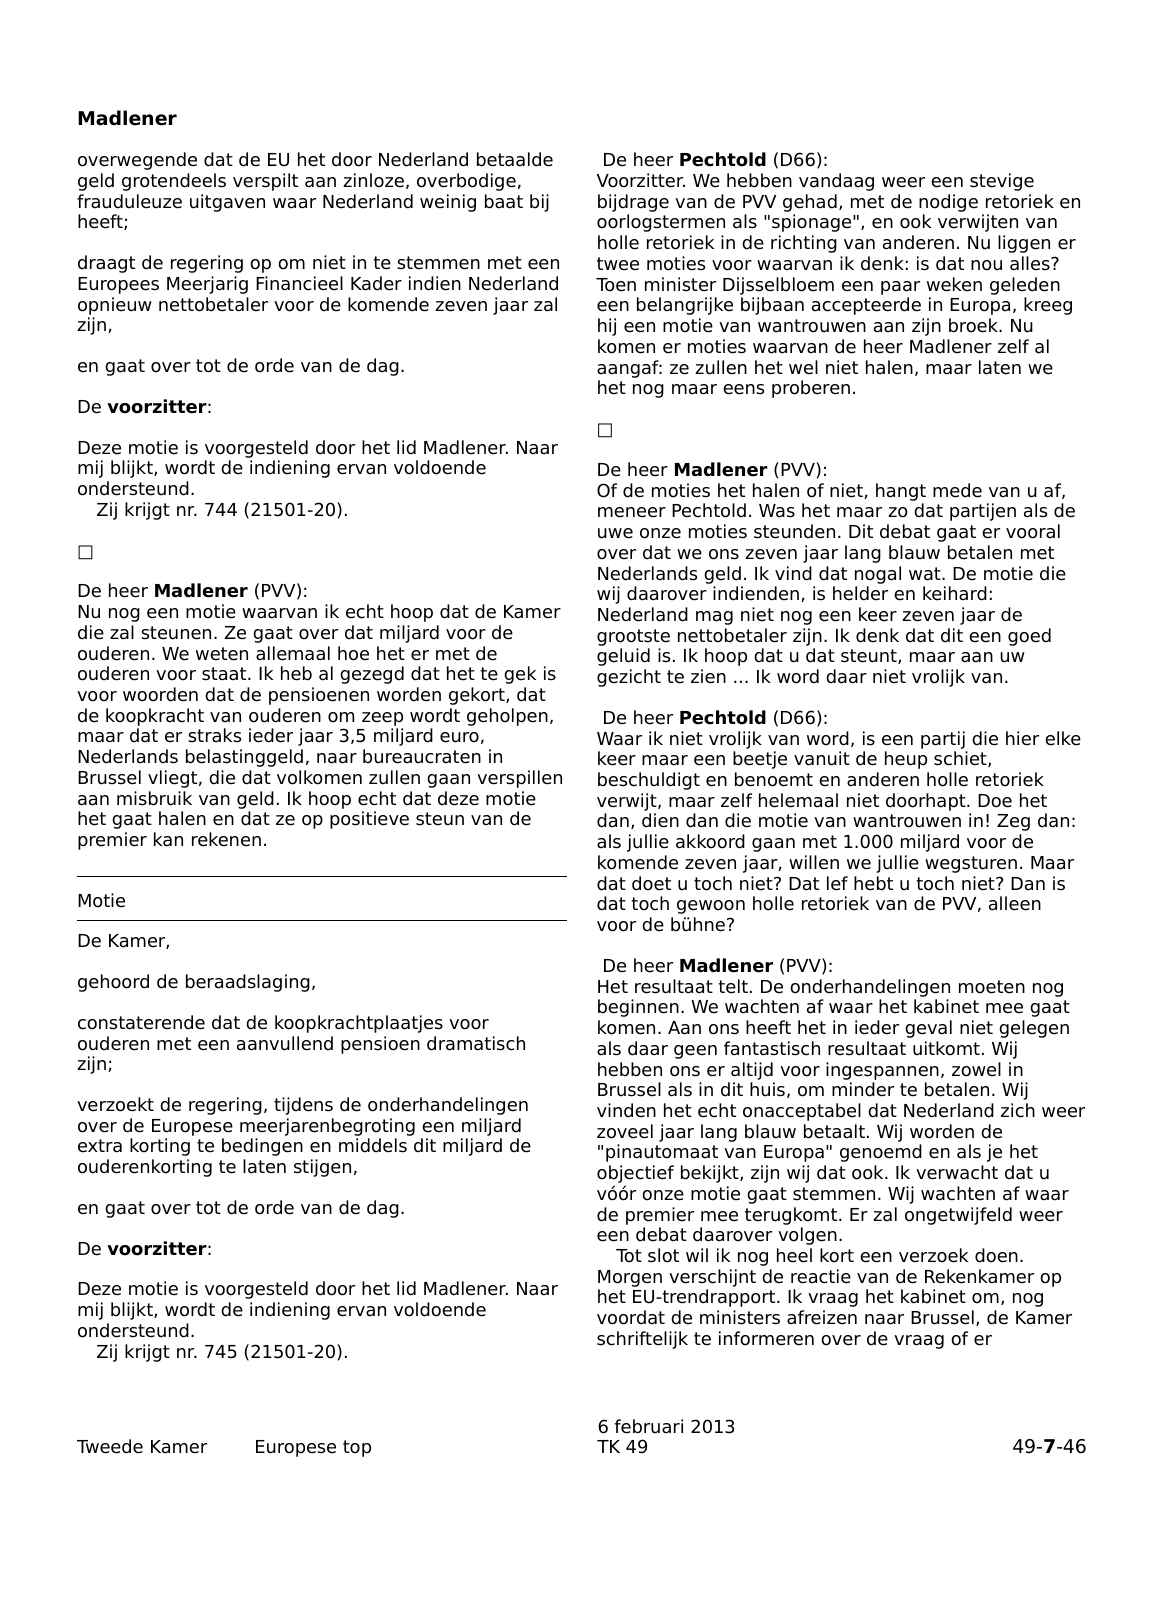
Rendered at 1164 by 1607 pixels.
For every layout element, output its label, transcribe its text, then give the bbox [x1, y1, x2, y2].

text De voorzitter: [77, 397, 567, 417]
text verzoekt de regering, tijdens de onderhandelingen over de Europese meerjarenbegroting een miljard extra korting te bedingen en middels dit miljard de ouderenkorting te laten stijgen, [77, 1095, 567, 1178]
text □ [596, 419, 1087, 440]
text De heer Madlener (PVV): [596, 956, 1087, 976]
text Nu nog een motie waarvan ik echt hoop dat de Kamer die zal steunen. Ze gaat over dat miljard voor de ouderen. We weten allemaal hoe het er met de ouderen voor staat. Ik heb al gezegd dat het te gek is voor woorden dat de pensioenen worden gekort, dat de koopkracht van ouderen om zeep wordt geholpen, maar dat er straks ieder jaar 3,5 miljard euro, Nederlands belastinggeld, naar bureaucraten in Brussel vliegt, die dat volkomen zullen gaan verspillen aan misbruik van geld. Ik hoop echt dat deze motie het gaat halen en dat ze op positieve steun van de premier kan rekenen. [77, 602, 567, 851]
text Zij krijgt nr. 744 (21501-20). [77, 500, 567, 520]
text overwegende dat de EU het door Nederland betaalde geld grotendeels verspilt aan zinloze, overbodige, frauduleuze uitgaven waar Nederland weinig baat bij heeft; [77, 150, 567, 233]
text □ [77, 540, 567, 561]
text Motie [77, 891, 567, 911]
text De heer Pechtold (D66): [596, 708, 1087, 728]
text De Kamer, [77, 931, 567, 952]
text en gaat over tot de orde van de dag. [77, 356, 567, 377]
text Het resultaat telt. De onderhandelingen moeten nog beginnen. We wachten af waar het kabinet mee gaat komen. Aan ons heeft het in ieder geval niet gelegen als daar geen fantastisch resultaat uitkomt. Wij hebben ons er altijd voor ingespannen, zowel in Brussel als in dit huis, om minder te betalen. Wij vinden het echt onacceptabel dat Nederland zich weer zoveel jaar lang blauw betaalt. Wij worden de "pinautomaat van Europa" genoemd en als je het objectief bekijkt, zijn wij dat ook. Ik verwacht dat u vóór onze motie gaat stemmen. Wij wachten af waar de premier mee terugkomt. Er zal ongetwijfeld weer een debat daarover volgen. [596, 976, 1087, 1246]
text Of de moties het halen of niet, hangt mede van u af, meneer Pechtold. Was het maar zo dat partijen als de uwe onze moties steunden. Dit debat gaat er vooral over dat we ons zeven jaar lang blauw betalen met Nederlands geld. Ik vind dat nogal wat. De motie die wij daarover indienden, is helder en keihard: Nederland mag niet nog een keer zeven jaar de grootste nettobetaler zijn. Ik denk dat dit een goed geluid is. Ik hoop dat u dat steunt, maar aan uw gezicht te zien ... Ik word daar niet vrolijk van. [596, 480, 1087, 688]
text De heer Pechtold (D66): [596, 150, 1087, 171]
text constaterende dat de koopkrachtplaatjes voor ouderen met een aanvullend pensioen dramatisch zijn; [77, 1013, 567, 1075]
text Deze motie is voorgesteld door het lid Madlener. Naar mij blijkt, wordt de indiening ervan voldoende ondersteund. [77, 1279, 567, 1341]
text Waar ik niet vrolijk van word, is een partij die hier elke keer maar een beetje vanuit de heup schiet, beschuldigt en benoemt en anderen holle retoriek verwijt, maar zelf helemaal niet doorhapt. Doe het dan, dien dan die motie van wantrouwen in! Zeg dan: als jullie akkoord gaan met 1.000 miljard voor de komende zeven jaar, willen we jullie wegsturen. Maar dat doet u toch niet? Dat lef hebt u toch niet? Dan is dat toch gewoon holle retoriek van de PVV, alleen voor de bühne? [596, 728, 1087, 936]
text en gaat over tot de orde van de dag. [77, 1198, 567, 1218]
text De heer Madlener (PVV): [77, 581, 567, 602]
text Zij krijgt nr. 745 (21501-20). [77, 1341, 567, 1362]
text De voorzitter: [77, 1238, 567, 1259]
text Deze motie is voorgesteld door het lid Madlener. Naar mij blijkt, wordt de indiening ervan voldoende ondersteund. [77, 437, 567, 500]
text De heer Madlener (PVV): [596, 460, 1087, 480]
text draagt de regering op om niet in te stemmen met een Europees Meerjarig Financieel Kader indien Nederland opnieuw nettobetaler voor de komende zeven jaar zal zijn, [77, 253, 567, 336]
text gehoord de beraadslaging, [77, 972, 567, 993]
text Voorzitter. We hebben vandaag weer een stevige bijdrage van de PVV gehad, met de nodige retoriek en oorlogstermen als "spionage", en ook verwijten van holle retoriek in de richting van anderen. Nu liggen er twee moties voor waarvan ik denk: is dat nou alles? Toen minister Dijsselbloem een paar weken geleden een belangrijke bijbaan accepteerde in Europa, kreeg hij een motie van wantrouwen aan zijn broek. Nu komen er moties waarvan de heer Madlener zelf al aangaf: ze zullen het wel niet halen, maar laten we het nog maar eens proberen. [596, 171, 1087, 399]
text Tot slot wil ik nog heel kort een verzoek doen. Morgen verschijnt de reactie van de Rekenkamer op het EU-trendrapport. Ik vraag het kabinet om, nog voordat de ministers afreizen naar Brussel, de Kamer schriftelijk te informeren over de vraag of er [596, 1246, 1087, 1349]
